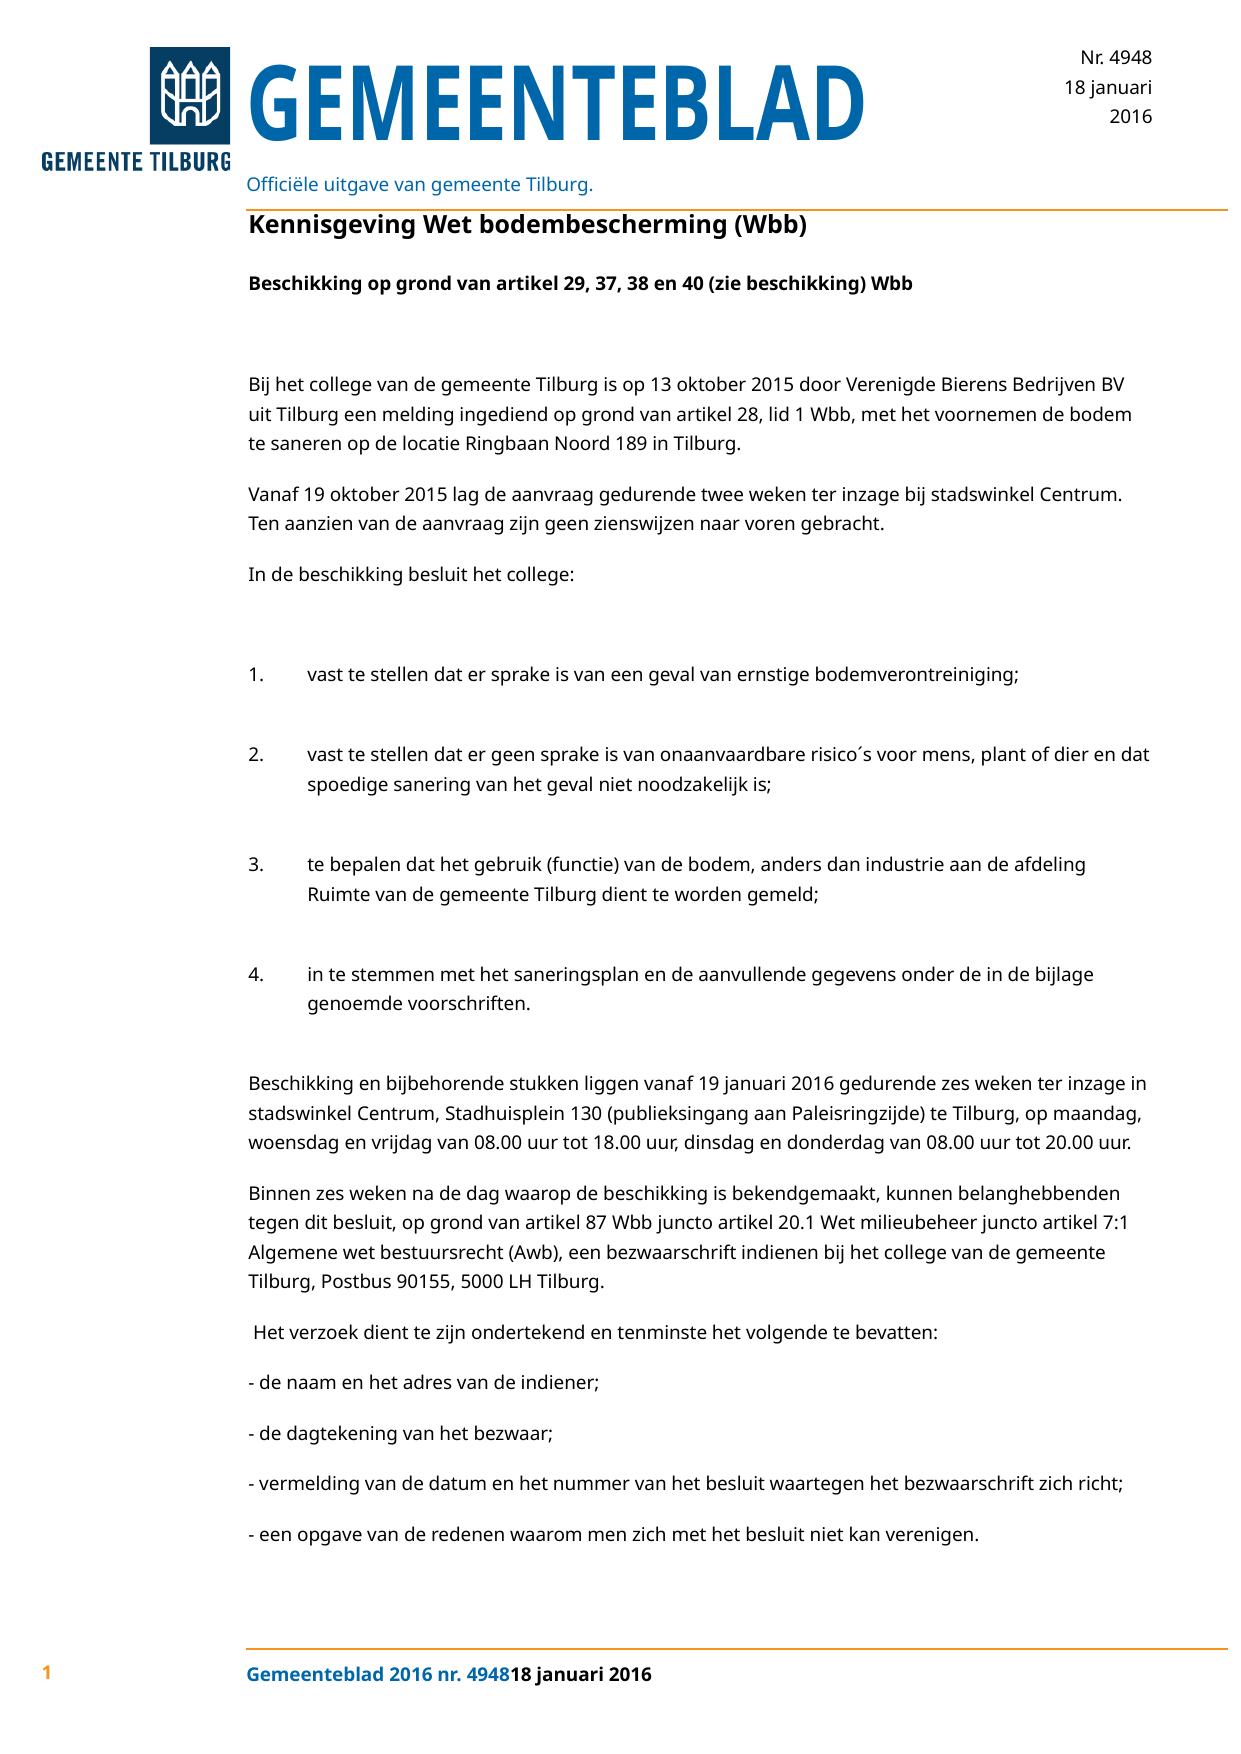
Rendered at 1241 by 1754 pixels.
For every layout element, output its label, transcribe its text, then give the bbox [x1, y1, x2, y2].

text Binnen zes weken na de dag waarop de beschikking is bekendgemaakt, kunnen belanghebbenden tegen dit besluit, op grond van artikel 87 Wbb juncto artikel 20.1 Wet milieubeheer juncto artikel 7:1 Algemene wet bestuursrecht (Awb), een bezwaarschrift indienen bij het college van de gemeente Tilburg, Postbus 90155, 5000 LH Tilburg. [248, 1180, 1152, 1294]
text Vanaf 19 oktober 2015 lag de aanvraag gedurende twee weken ter inzage bij stadswinkel Centrum. Ten aanzien van de aanvraag zijn geen zienswijzen naar voren gebracht. [248, 481, 1152, 536]
text - vermelding van de datum en het nummer van het besluit waartegen het bezwaarschrift zich richt; [248, 1470, 1152, 1496]
text Beschikking en bijbehorende stukken liggen vanaf 19 januari 2016 gedurende zes weken ter inzage in stadswinkel Centrum, Stadhuisplein 130 (publieksingang aan Paleisringzijde) te Tilburg, op maandag, woensdag en vrijdag van 08.00 uur tot 18.00 uur, dinsdag en donderdag van 08.00 uur tot 20.00 uur. [248, 1070, 1152, 1155]
list in te stemmen met het saneringsplan en de aanvullende gegevens onder de in de bijlage genoemde voorschriften. [248, 961, 1152, 1016]
text Bij het college van de gemeente Tilburg is op 13 oktober 2015 door Verenigde Bierens Bedrijven BV uit Tilburg een melding ingediend op grond van artikel 28, lid 1 Wbb, met het voornemen de bodem te saneren op de locatie Ringbaan Noord 189 in Tilburg. [248, 371, 1152, 456]
text In de beschikking besluit het college: [248, 561, 1152, 586]
picture [41, 47, 231, 172]
text Kennisgeving Wet bodembescherming (Wbb) [248, 211, 1152, 241]
text Het verzoek dient te zijn ondertekend en tenminste het volgende te bevatten: [248, 1319, 1152, 1345]
text - een opgave van de redenen waarom men zich met het besluit niet kan verenigen. [248, 1521, 1152, 1546]
text - de naam en het adres van de indiener; [248, 1369, 1152, 1395]
text Beschikking op grond van artikel 29, 37, 38 en 40 (zie beschikking) Wbb [248, 270, 1152, 296]
list te bepalen dat het gebruik (functie) van de bodem, anders dan industrie aan de afdeling Ruimte van de gemeente Tilburg dient te worden gemeld; [248, 851, 1152, 906]
text - de dagtekening van het bezwaar; [248, 1420, 1152, 1446]
list vast te stellen dat er sprake is van een geval van ernstige bodemverontreiniging; [248, 662, 1152, 687]
list vast te stellen dat er geen sprake is van onaanvaardbare risico´s voor mens, plant of dier en dat spoedige sanering van het geval niet noodzakelijk is; [248, 742, 1152, 797]
